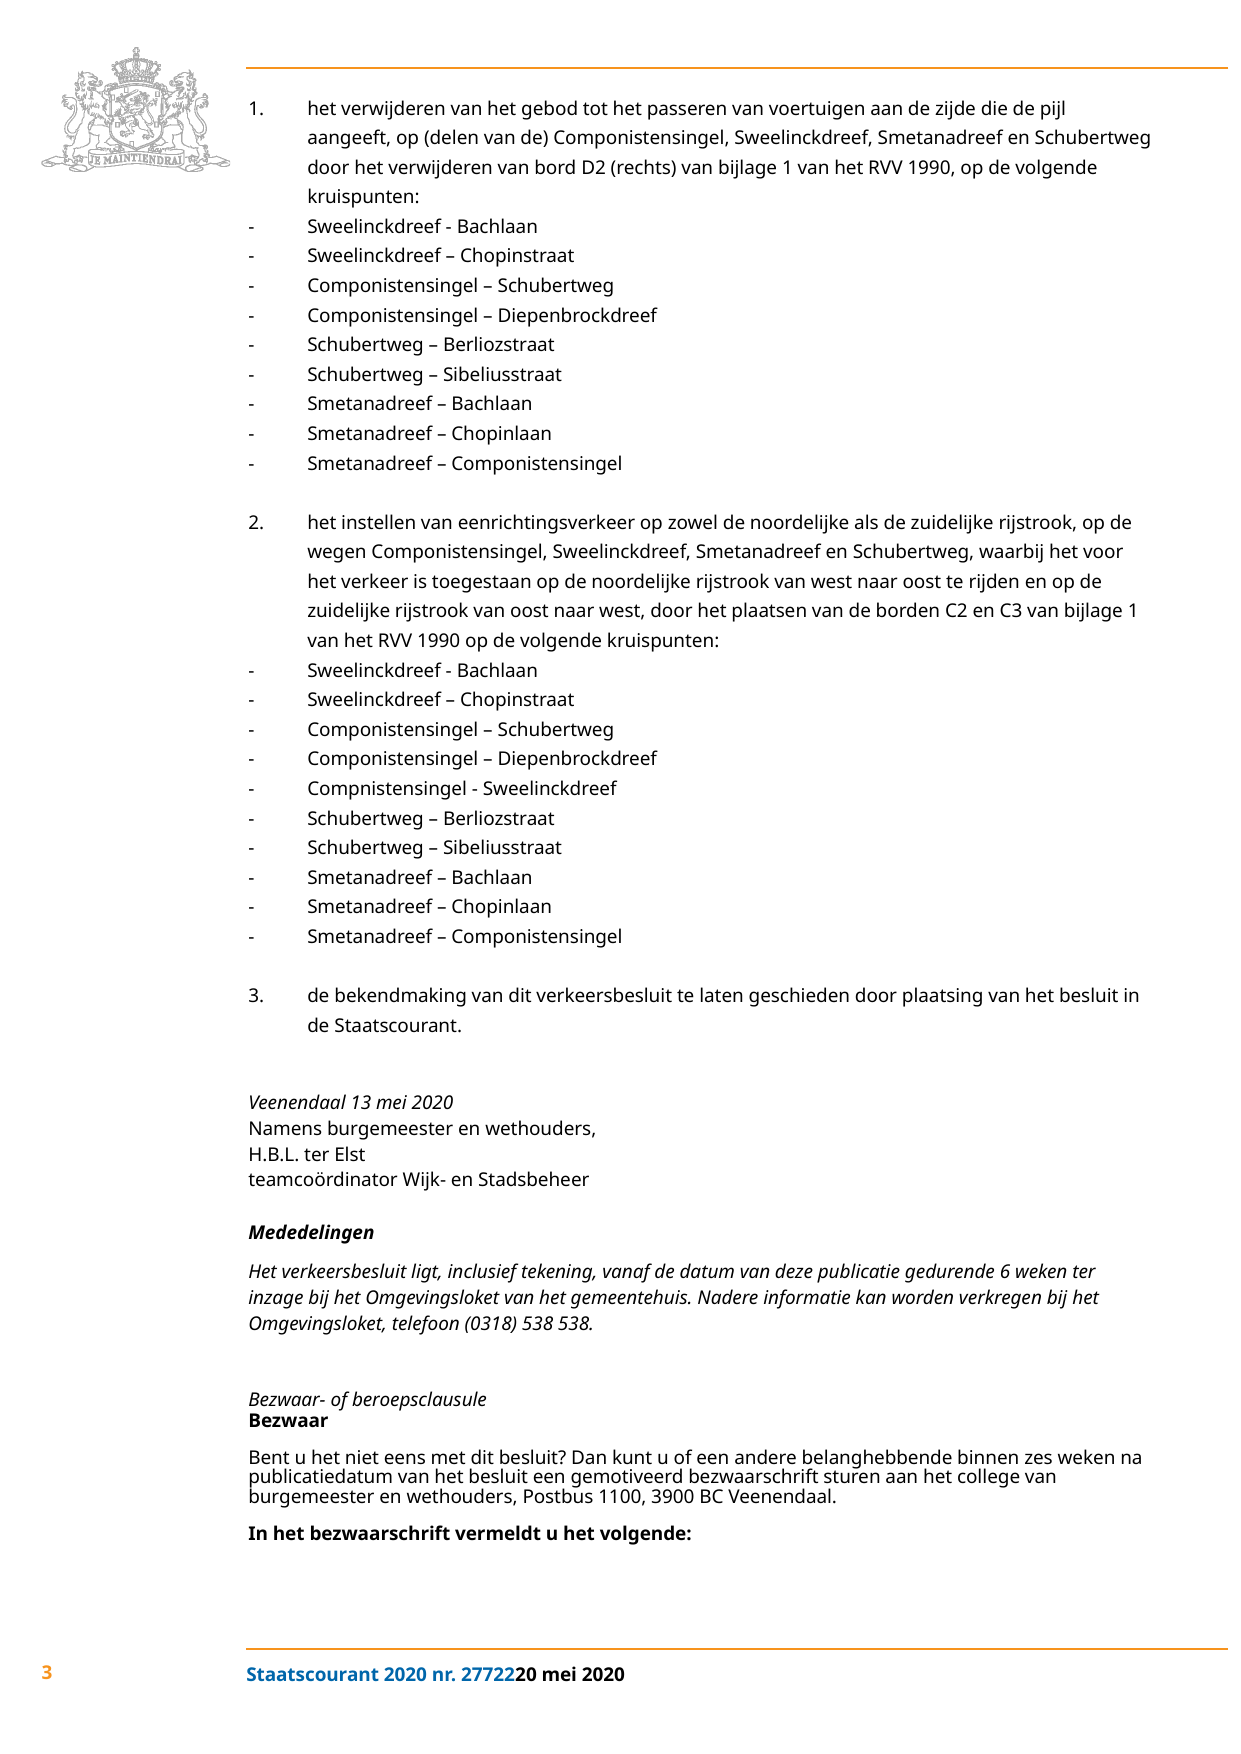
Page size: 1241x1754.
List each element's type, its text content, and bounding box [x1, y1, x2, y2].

text H.B.L. ter Elst [248, 1141, 1152, 1166]
list Compnistensingel - Sweelinckdreef [248, 775, 1152, 801]
list de bekendmaking van dit verkeersbesluit te laten geschieden door plaatsing van het besluit in de Staatscourant. [248, 982, 1152, 1038]
list Schubertweg – Berliozstraat [248, 805, 1152, 831]
picture [41, 47, 231, 172]
list Schubertweg – Sibeliusstraat [248, 834, 1152, 860]
list Sweelinckdreef – Chopinstraat [248, 686, 1152, 712]
list Componistensingel – Diepenbrockdreef [248, 302, 1152, 328]
list Schubertweg – Sibeliusstraat [248, 361, 1152, 387]
list Smetanadreef – Chopinlaan [248, 420, 1152, 446]
list Smetanadreef – Bachlaan [248, 864, 1152, 890]
text teamcoördinator Wijk- en Stadsbeheer [248, 1166, 1152, 1192]
list Smetanadreef – Componistensingel [248, 450, 1152, 476]
text Bent u het niet eens met dit besluit? Dan kunt u of een andere belanghebbende binnen zes weken na publicatiedatum van het besluit een gemotiveerd bezwaarschrift sturen aan het college van burgemeester en wethouders, Postbus 1100, 3900 BC Veenendaal. [248, 1449, 1152, 1507]
list het verwijderen van het gebod tot het passeren van voertuigen aan de zijde die de pijl aangeeft, op (delen van de) Componistensingel, Sweelinckdreef, Smetanadreef en Schubertweg door het verwijderen van bord D2 (rechts) van bijlage 1 van het RVV 1990, op de volgende kruispunten: [248, 95, 1152, 209]
list Sweelinckdreef - Bachlaan [248, 657, 1152, 683]
list Smetanadreef – Componistensingel [248, 923, 1152, 949]
list Smetanadreef – Bachlaan [248, 391, 1152, 416]
text Veenendaal 13 mei 2020 [248, 1089, 1152, 1115]
list Schubertweg – Berliozstraat [248, 331, 1152, 357]
list het instellen van eenrichtingsverkeer op zowel de noordelijke als de zuidelijke rijstrook, op de wegen Componistensingel, Sweelinckdreef, Smetanadreef en Schubertweg, waarbij het voor het verkeer is toegestaan op de noordelijke rijstrook van west naar oost te rijden en op de zuidelijke rijstrook van oost naar west, door het plaatsen van de borden C2 en C3 van bijlage 1 van het RVV 1990 op de volgende kruispunten: [248, 509, 1152, 653]
text Het verkeersbesluit ligt, inclusief tekening, vanaf de datum van deze publicatie gedurende 6 weken ter inzage bij het Omgevingsloket van het gemeentehuis. Nadere informatie kan worden verkregen bij het Omgevingsloket, telefoon (0318) 538 538. [248, 1259, 1152, 1336]
list Sweelinckdreef – Chopinstraat [248, 243, 1152, 268]
list Sweelinckdreef - Bachlaan [248, 213, 1152, 239]
text In het bezwaarschrift vermeldt u het volgende: [248, 1524, 1152, 1544]
list Componistensingel – Diepenbrockdreef [248, 746, 1152, 771]
text Namens burgemeester en wethouders, [248, 1115, 1152, 1141]
list Smetanadreef – Chopinlaan [248, 893, 1152, 919]
list Componistensingel – Schubertweg [248, 716, 1152, 742]
text Mededelingen [248, 1219, 1152, 1245]
list Componistensingel – Schubertweg [248, 272, 1152, 298]
text Bezwaar [248, 1412, 1152, 1431]
text Bezwaar- of beroepsclausule [248, 1386, 1152, 1412]
